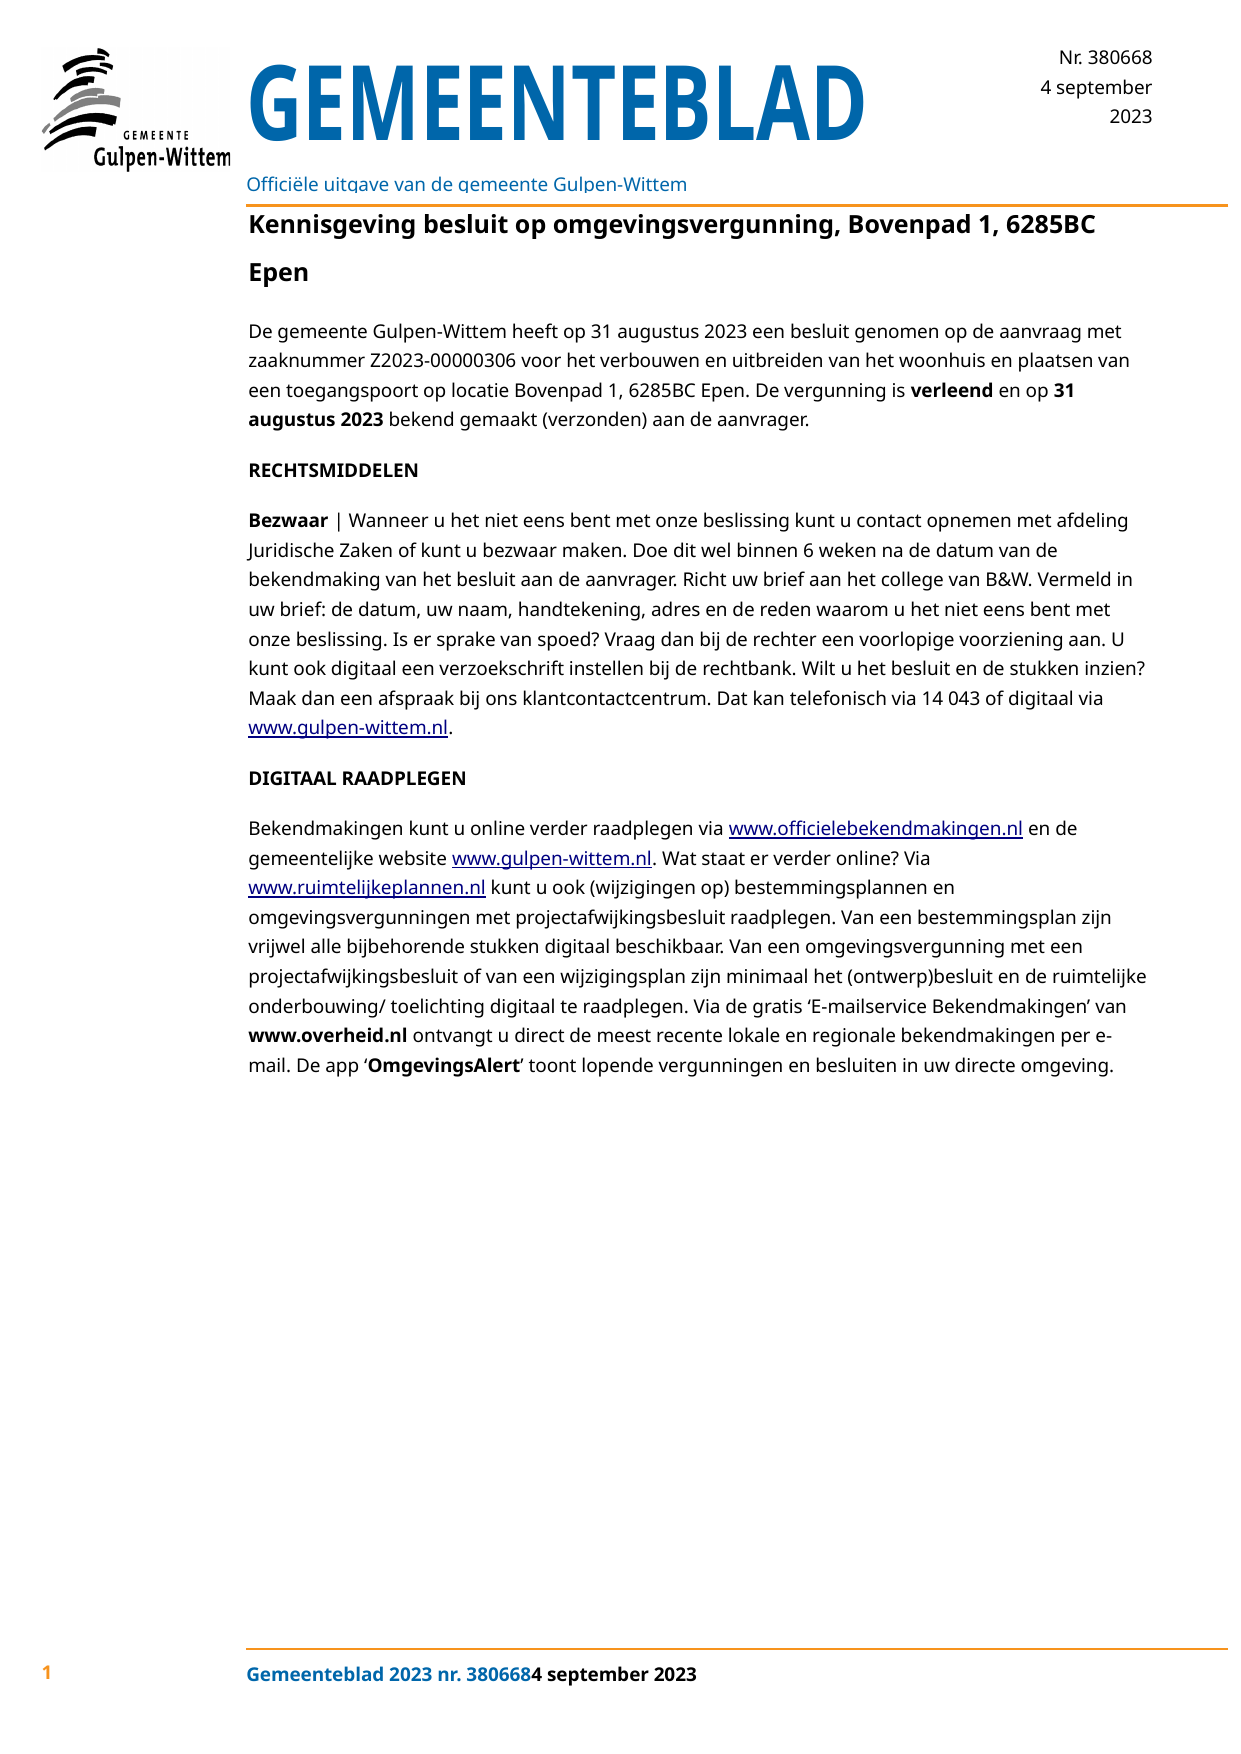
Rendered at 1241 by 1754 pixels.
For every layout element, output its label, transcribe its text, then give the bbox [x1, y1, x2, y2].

picture [41, 47, 231, 172]
text Bekendmakingen kunt u online verder raadplegen via www.officielebekendmakingen.nl en de gemeentelijke website www.gulpen-wittem.nl. Wat staat er verder online? Via www.ruimtelijkeplannen.nl kunt u ook (wijzigingen op) bestemmingsplannen en omgevingsvergunningen met projectafwijkingsbesluit raadplegen. Van een bestemmingsplan zijn vrijwel alle bijbehorende stukken digitaal beschikbaar. Van een omgevingsvergunning met een projectafwijkingsbesluit of van een wijzigingsplan zijn minimaal het (ontwerp)besluit en de ruimtelijke onderbouwing/ toelichting digitaal te raadplegen. Via de gratis ‘E-mailservice Bekendmakingen’ van www.overheid.nl ontvangt u direct de meest recente lokale en regionale bekendmakingen per e-mail. De app ‘OmgevingsAlert’ toont lopende vergunningen en besluiten in uw directe omgeving. [248, 815, 1152, 1078]
text RECHTSMIDDELEN [248, 457, 1152, 483]
text Bezwaar | Wanneer u het niet eens bent met onze beslissing kunt u contact opnemen met afdeling Juridische Zaken of kunt u bezwaar maken. Doe dit wel binnen 6 weken na de datum van de bekendmaking van het besluit aan de aanvrager. Richt uw brief aan het college van B&W. Vermeld in uw brief: de datum, uw naam, handtekening, adres en de reden waarom u het niet eens bent met onze beslissing. Is er sprake van spoed? Vraag dan bij de rechter een voorlopige voorziening aan. U kunt ook digitaal een verzoekschrift instellen bij de rechtbank. Wilt u het besluit en de stukken inzien? Maak dan een afspraak bij ons klantcontactcentrum. Dat kan telefonisch via 14 043 of digitaal via www.gulpen-wittem.nl. [248, 507, 1152, 740]
text DIGITAAL RAADPLEGEN [248, 765, 1152, 791]
text Kennisgeving besluit op omgevingsvergunning, Bovenpad 1, 6285BC Epen [248, 207, 1152, 288]
text De gemeente Gulpen-Wittem heeft op 31 augustus 2023 een besluit genomen op de aanvraag met zaaknummer Z2023-00000306 voor het verbouwen en uitbreiden van het woonhuis en plaatsen van een toegangspoort op locatie Bovenpad 1, 6285BC Epen. De vergunning is verleend en op 31 augustus 2023 bekend gemaakt (verzonden) aan de aanvrager. [248, 318, 1152, 432]
